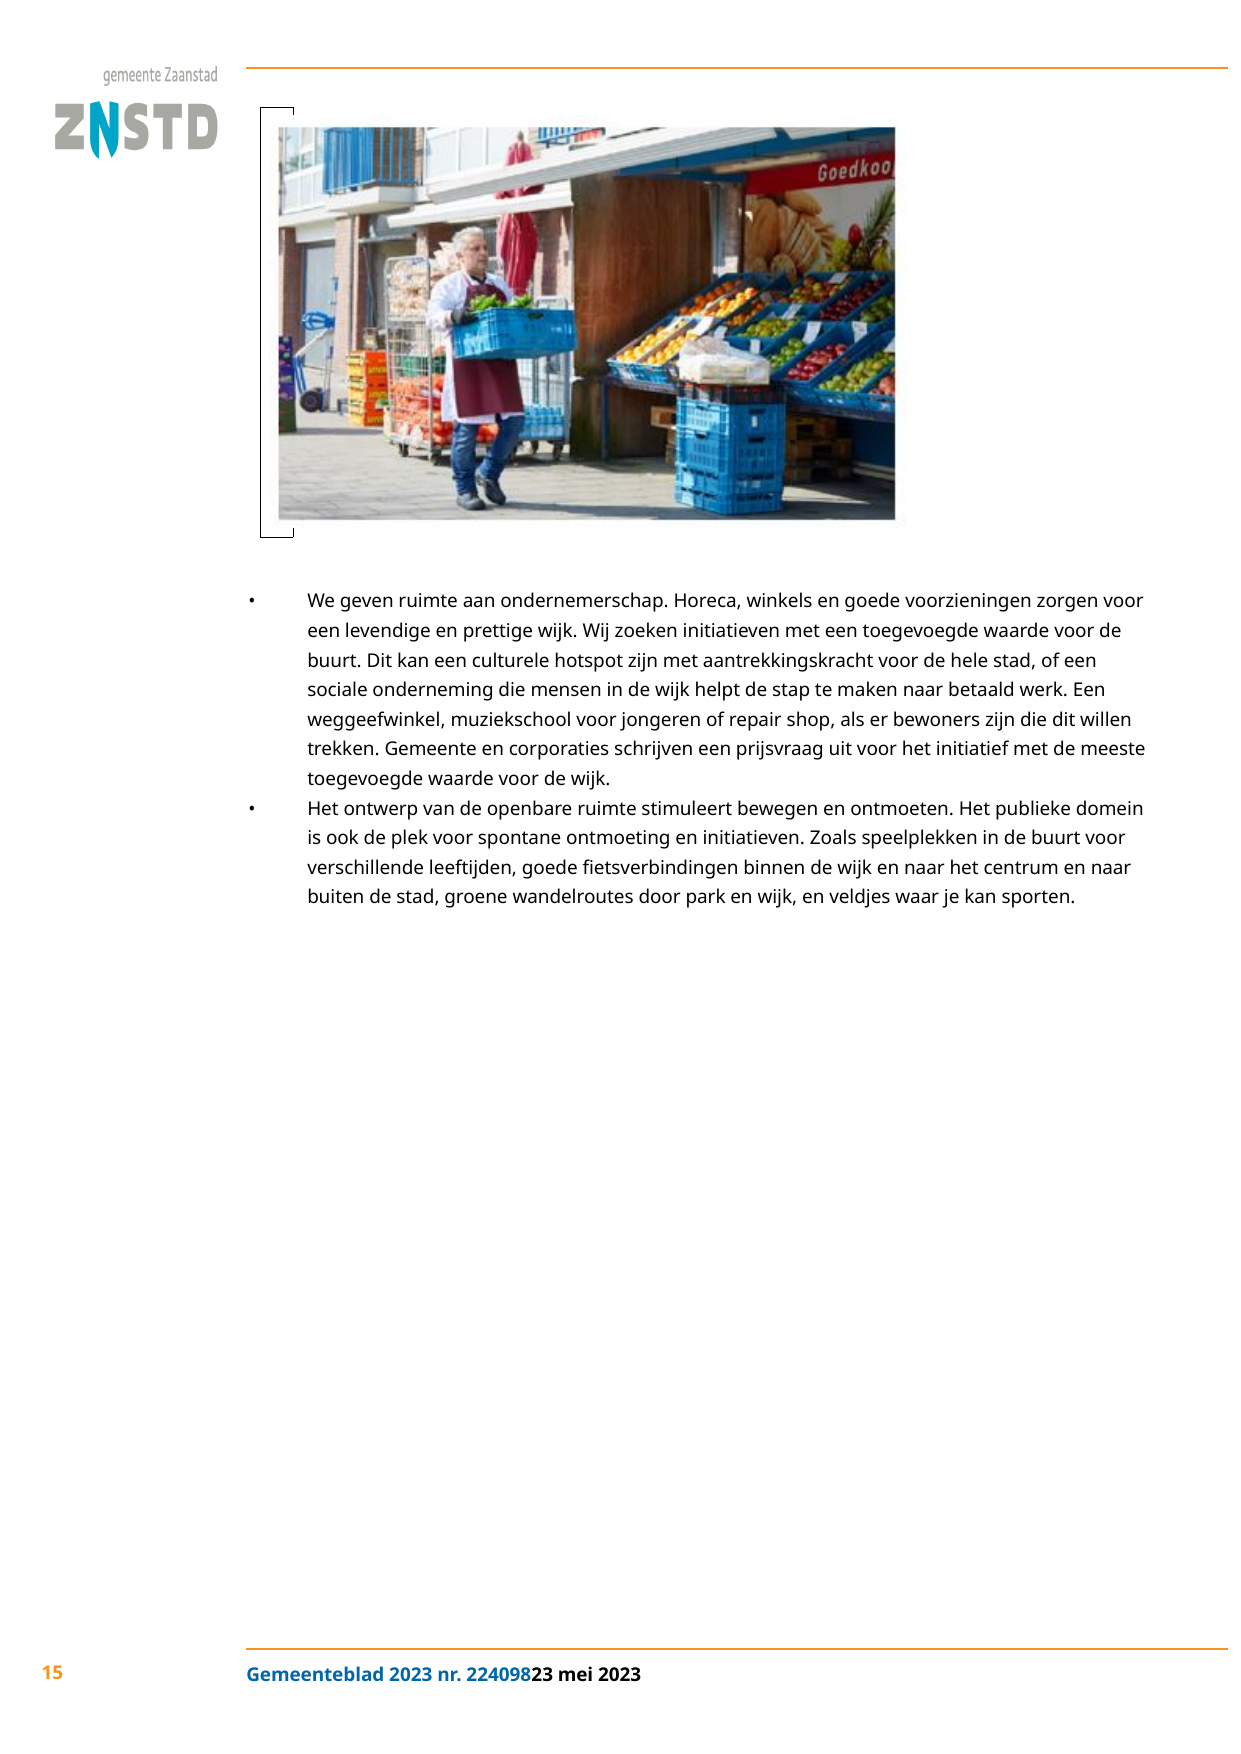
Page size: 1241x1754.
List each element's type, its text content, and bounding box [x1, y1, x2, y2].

picture [41, 47, 231, 172]
picture [268, 115, 911, 528]
list Het ontwerp van de openbare ruimte stimuleert bewegen en ontmoeten. Het publieke domein is ook de plek voor spontane ontmoeting en initiatieven. Zoals speelplekken in de buurt voor verschillende leeftijden, goede fietsverbindingen binnen de wijk en naar het centrum en naar buiten de stad, groene wandelroutes door park en wijk, en veldjes waar je kan sporten. [248, 795, 1152, 909]
list We geven ruimte aan ondernemerschap. Horeca, winkels en goede voorzieningen zorgen voor een levendige en prettige wijk. Wij zoeken initiatieven met een toegevoegde waarde voor de buurt. Dit kan een culturele hotspot zijn met aantrekkingskracht voor de hele stad, of een sociale onderneming die mensen in de wijk helpt de stap te maken naar betaald werk. Een weggeefwinkel, muziekschool voor jongeren of repair shop, als er bewoners zijn die dit willen trekken. Gemeente en corporaties schrijven een prijsvraag uit voor het initiatief met de meeste toegevoegde waarde voor de wijk. [248, 588, 1152, 791]
